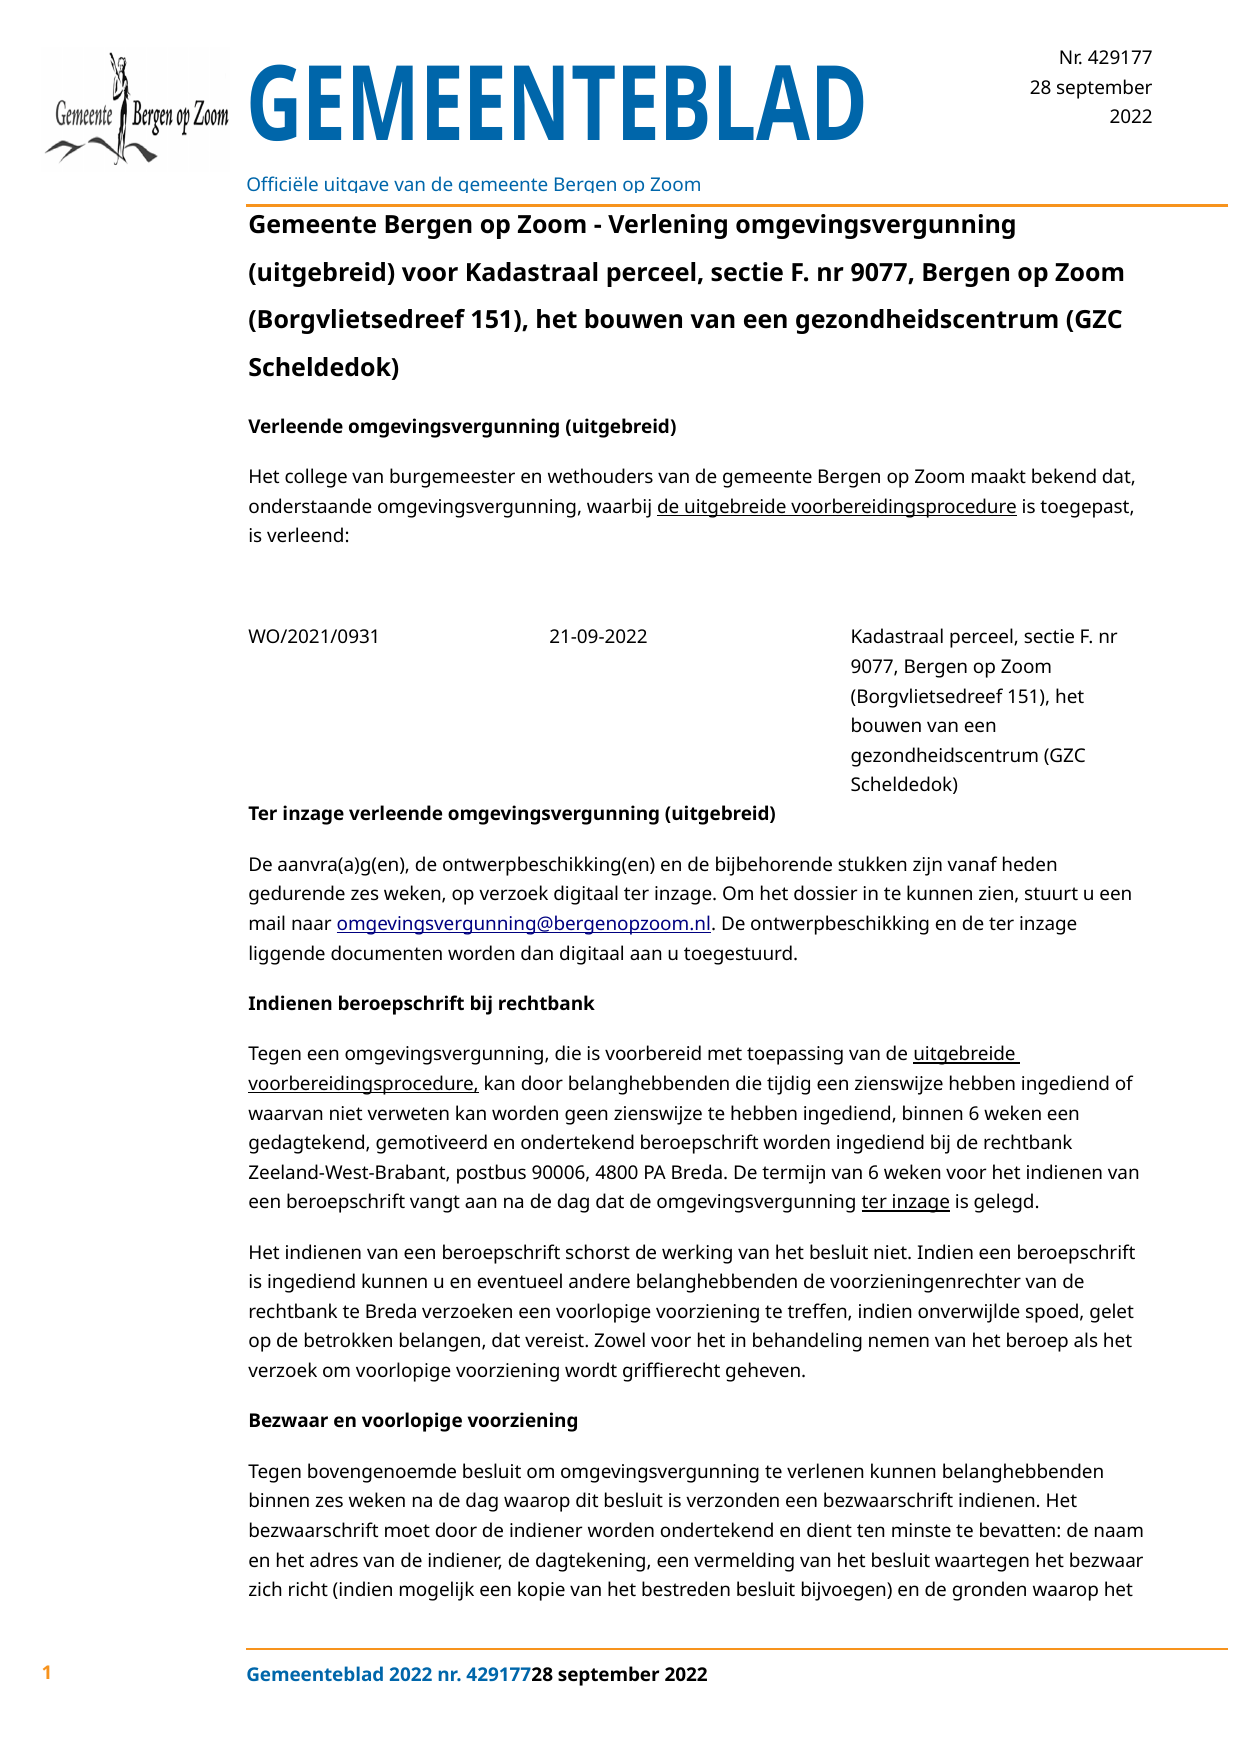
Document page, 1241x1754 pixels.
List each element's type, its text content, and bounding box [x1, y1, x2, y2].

table_header 21-09-2022 [549, 624, 850, 797]
table_header WO/2021/0931 [248, 624, 549, 797]
text Gemeente Bergen op Zoom - Verlening omgevingsvergunning (uitgebreid) voor Kadastraal perceel, sectie F. nr 9077, Bergen op Zoom (Borgvlietsedreef 151), het bouwen van een gezondheidscentrum (GZC Scheldedok) [248, 207, 1152, 384]
text Het college van burgemeester en wethouders van de gemeente Bergen op Zoom maakt bekend dat, onderstaande omgevingsvergunning, waarbij de uitgebreide voorbereidingsprocedure is toegepast, is verleend: [248, 463, 1152, 548]
picture [41, 47, 231, 172]
text Ter inzage verleende omgevingsvergunning (uitgebreid) [248, 801, 1152, 826]
text De aanvra(a)g(en), de ontwerpbeschikking(en) en de bijbehorende stukken zijn vanaf heden gedurende zes weken, op verzoek digitaal ter inzage. Om het dossier in te kunnen zien, stuurt u een mail naar omgevingsvergunning@bergenopzoom.nl. De ontwerpbeschikking en de ter inzage liggende documenten worden dan digitaal aan u toegestuurd. [248, 851, 1152, 965]
table_header Kadastraal perceel, sectie F. nr 9077, Bergen op Zoom (Borgvlietsedreef 151), het bouwen van een gezondheidscentrum (GZC Scheldedok) [850, 624, 1152, 797]
text Verleende omgevingsvergunning (uitgebreid) [248, 413, 1152, 439]
text Het indienen van een beroepschrift schorst de werking van het besluit niet. Indien een beroepschrift is ingediend kunnen u en eventueel andere belanghebbenden de voorzieningenrechter van de rechtbank te Breda verzoeken een voorlopige voorziening te treffen, indien onverwijlde spoed, gelet op de betrokken belangen, dat vereist. Zowel voor het in behandeling nemen van het beroep als het verzoek om voorlopige voorziening wordt griffierecht geheven. [248, 1239, 1152, 1383]
text Indienen beroepschrift bij rechtbank [248, 990, 1152, 1016]
text Bezwaar en voorlopige voorziening [248, 1408, 1152, 1433]
text Tegen een omgevingsvergunning, die is voorbereid met toepassing van de uitgebreide voorbereidingsprocedure, kan door belanghebbenden die tijdig een zienswijze hebben ingediend of waarvan niet verweten kan worden geen zienswijze te hebben ingediend, binnen 6 weken een gedagtekend, gemotiveerd en ondertekend beroepschrift worden ingediend bij de rechtbank Zeeland-West-Brabant, postbus 90006, 4800 PA Breda. De termijn van 6 weken voor het indienen van een beroepschrift vangt aan na de dag dat de omgevingsvergunning ter inzage is gelegd. [248, 1041, 1152, 1214]
text Tegen bovengenoemde besluit om omgevingsvergunning te verlenen kunnen belanghebbenden binnen zes weken na de dag waarop dit besluit is verzonden een bezwaarschrift indienen. Het bezwaarschrift moet door de indiener worden ondertekend en dient ten minste te bevatten: de naam en het adres van de indiener, de dagtekening, een vermelding van het besluit waartegen het bezwaar zich richt (indien mogelijk een kopie van het bestreden besluit bijvoegen) en de gronden waarop het [248, 1458, 1152, 1602]
